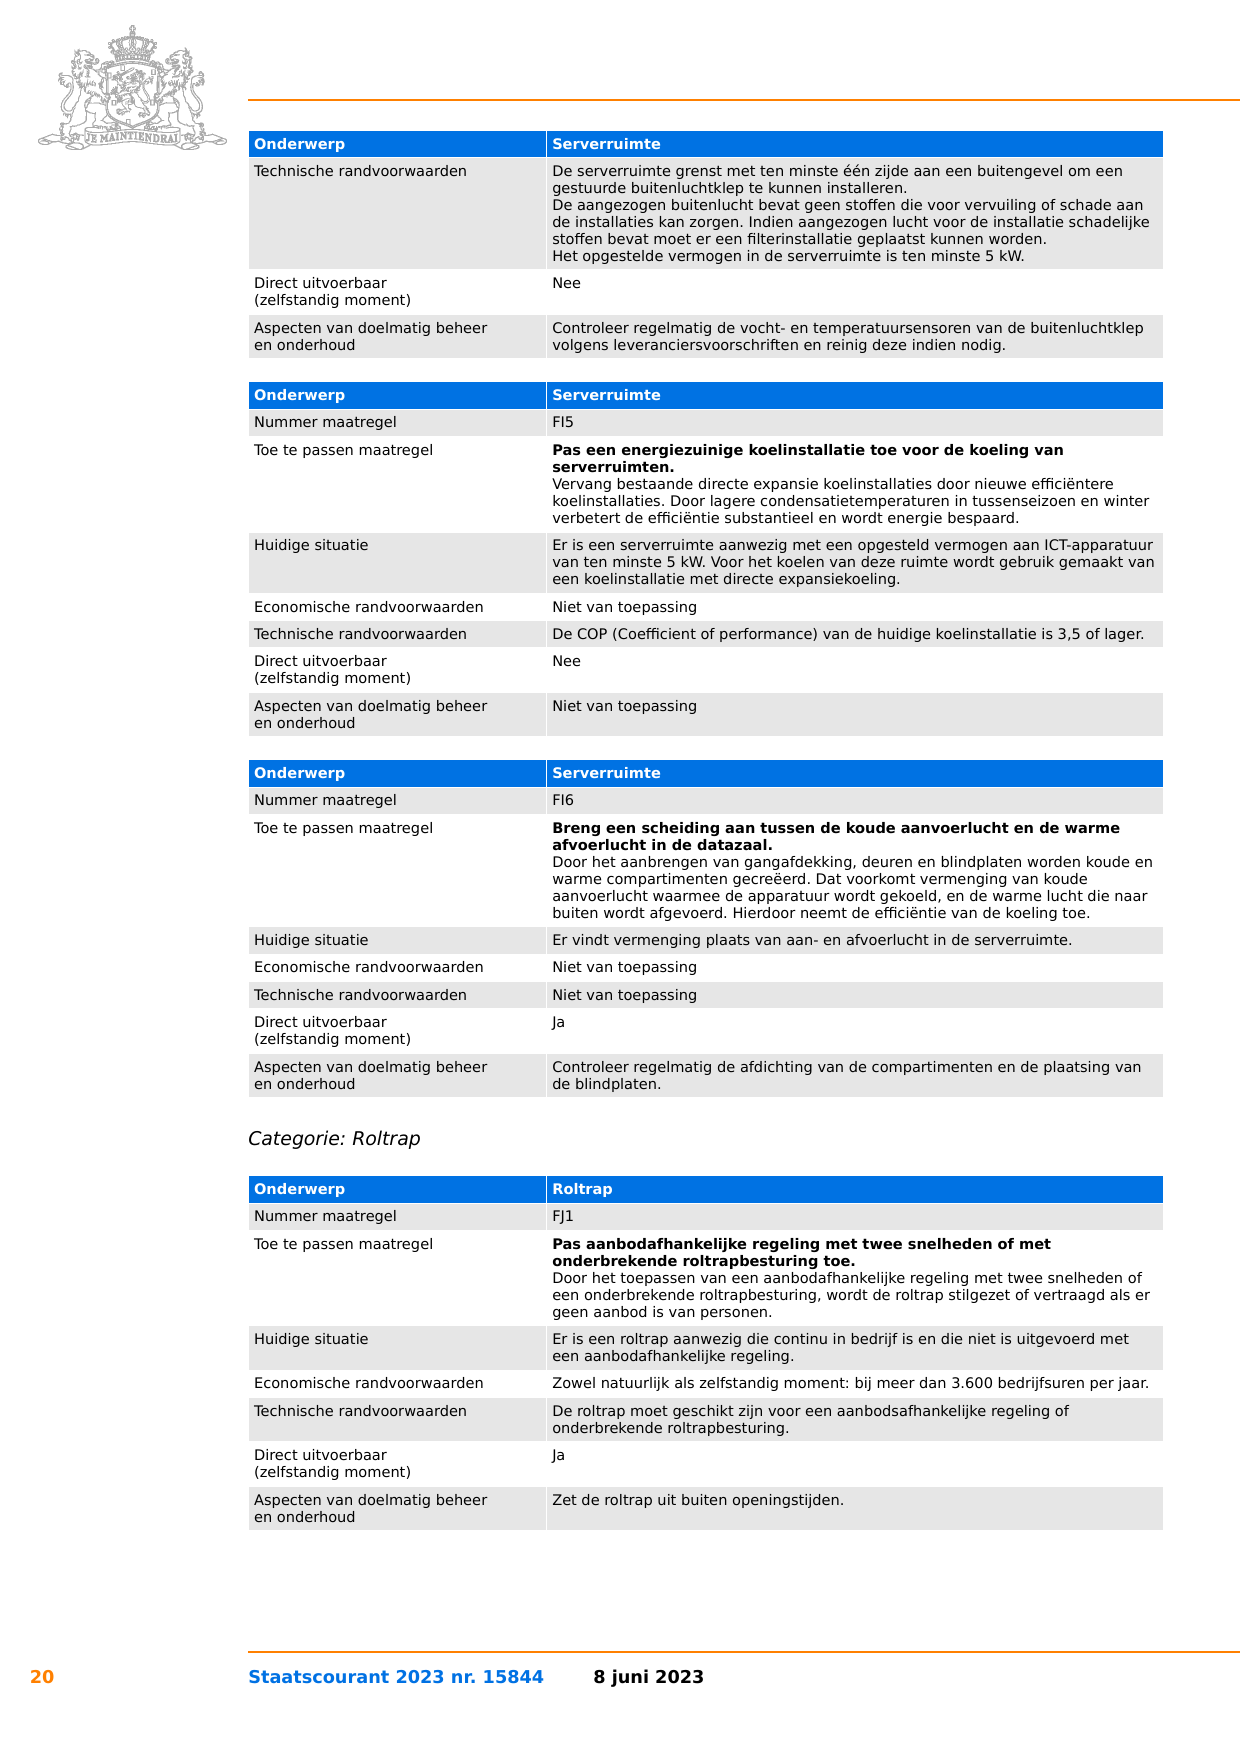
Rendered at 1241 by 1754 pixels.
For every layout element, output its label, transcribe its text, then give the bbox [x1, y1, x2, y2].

table_header Serverruimte [547, 760, 1163, 787]
table_cell Economische randvoorwaarden [249, 594, 546, 620]
table_cell Ja [547, 1010, 1163, 1053]
table_cell FI5 [547, 410, 1163, 436]
table_cell FI6 [547, 788, 1163, 814]
table_cell Huidige situatie [249, 1326, 546, 1370]
table_cell Toe te passen maatregel [249, 1231, 546, 1325]
table_cell Huidige situatie [249, 927, 546, 954]
table_header Onderwerp [249, 382, 546, 409]
table_cell Niet van toepassing [547, 982, 1163, 1008]
table_header Onderwerp [249, 1176, 546, 1203]
table_cell Direct uitvoerbaar (zelfstandig moment) [249, 1010, 546, 1053]
table_header Roltrap [547, 1176, 1163, 1203]
table_cell Huidige situatie [249, 533, 546, 593]
subtitle Categorie: Roltrap [248, 1128, 1163, 1150]
table_cell Economische randvoorwaarden [249, 1371, 546, 1397]
table_header Serverruimte [547, 131, 1163, 157]
picture [38, 25, 227, 150]
table_cell Controleer regelmatig de vocht- en temperatuursensoren van de buitenluchtklep volgens leveranciersvoorschriften en reinig deze indien nodig. [547, 315, 1163, 358]
table_cell Nee [547, 271, 1163, 314]
table_cell Toe te passen maatregel [249, 437, 546, 531]
table_header Serverruimte [547, 382, 1163, 409]
table_cell Aspecten van doelmatig beheer en onderhoud [249, 1054, 546, 1097]
table_cell Controleer regelmatig de afdichting van de compartimenten en de plaatsing van de blindplaten. [547, 1054, 1163, 1097]
table_cell Pas aanbodafhankelijke regeling met twee snelheden of met onderbrekende roltrapbesturing toe. Door het toepassen van een aanbodafhankelijke regeling met twee snelheden of een onderbrekende roltrapbesturing, wordt de roltrap stilgezet of vertraagd als er geen aanbod is van personen. [547, 1231, 1163, 1325]
table_cell Technische randvoorwaarden [249, 982, 546, 1008]
table_header Onderwerp [249, 131, 546, 157]
table_cell De roltrap moet geschikt zijn voor een aanbodsafhankelijke regeling of onderbrekende roltrapbesturing. [547, 1398, 1163, 1441]
table_cell Technische randvoorwaarden [249, 1398, 546, 1441]
table_cell Direct uitvoerbaar (zelfstandig moment) [249, 649, 546, 692]
table_cell Nummer maatregel [249, 410, 546, 436]
table_cell Zowel natuurlijk als zelfstandig moment: bij meer dan 3.600 bedrijfsuren per jaar. [547, 1371, 1163, 1397]
table_cell Niet van toepassing [547, 955, 1163, 981]
table_cell Er vindt vermenging plaats van aan- en afvoerlucht in de serverruimte. [547, 927, 1163, 954]
table_cell De serverruimte grenst met ten minste één zijde aan een buitengevel om een gestuurde buitenluchtklep te kunnen installeren. De aangezogen buitenlucht bevat geen stoffen die voor vervuiling of schade aan de installaties kan zorgen. Indien aangezogen lucht voor de installatie schadelijke stoffen bevat moet er een filterinstallatie geplaatst kunnen worden. Het opgestelde vermogen in de serverruimte is ten minste 5 kW. [547, 158, 1163, 269]
table_cell Niet van toepassing [547, 594, 1163, 620]
table_cell Toe te passen maatregel [249, 815, 546, 926]
table_cell Breng een scheiding aan tussen de koude aanvoerlucht en de warme afvoerlucht in de datazaal. Door het aanbrengen van gangafdekking, deuren en blindplaten worden koude en warme compartimenten gecreëerd. Dat voorkomt vermenging van koude aanvoerlucht waarmee de apparatuur wordt gekoeld, en de warme lucht die naar buiten wordt afgevoerd. Hierdoor neemt de efficiëntie van de koeling toe. [547, 815, 1163, 926]
table_cell Er is een serverruimte aanwezig met een opgesteld vermogen aan ICT-apparatuur van ten minste 5 kW. Voor het koelen van deze ruimte wordt gebruik gemaakt van een koelinstallatie met directe expansiekoeling. [547, 533, 1163, 593]
table_cell Technische randvoorwaarden [249, 158, 546, 269]
table_cell Nee [547, 649, 1163, 692]
table_cell Er is een roltrap aanwezig die continu in bedrijf is en die niet is uitgevoerd met een aanbodafhankelijke regeling. [547, 1326, 1163, 1370]
table_cell Niet van toepassing [547, 693, 1163, 736]
table_cell Direct uitvoerbaar (zelfstandig moment) [249, 271, 546, 314]
table_cell Zet de roltrap uit buiten openingstijden. [547, 1487, 1163, 1530]
table_cell Aspecten van doelmatig beheer en onderhoud [249, 1487, 546, 1530]
table_cell De COP (Coefficient of performance) van de huidige koelinstallatie is 3,5 of lager. [547, 621, 1163, 647]
table_cell Nummer maatregel [249, 1204, 546, 1230]
table_cell Aspecten van doelmatig beheer en onderhoud [249, 693, 546, 736]
table_cell Technische randvoorwaarden [249, 621, 546, 647]
table_header Onderwerp [249, 760, 546, 787]
table_cell Direct uitvoerbaar (zelfstandig moment) [249, 1443, 546, 1486]
table_cell Pas een energiezuinige koelinstallatie toe voor de koeling van serverruimten. Vervang bestaande directe expansie koelinstallaties door nieuwe efficiëntere koelinstallaties. Door lagere condensatietemperaturen in tussenseizoen en winter verbetert de efficiëntie substantieel en wordt energie bespaard. [547, 437, 1163, 531]
table_cell FJ1 [547, 1204, 1163, 1230]
table_cell Ja [547, 1443, 1163, 1486]
table_cell Nummer maatregel [249, 788, 546, 814]
table_cell Economische randvoorwaarden [249, 955, 546, 981]
table_cell Aspecten van doelmatig beheer en onderhoud [249, 315, 546, 358]
